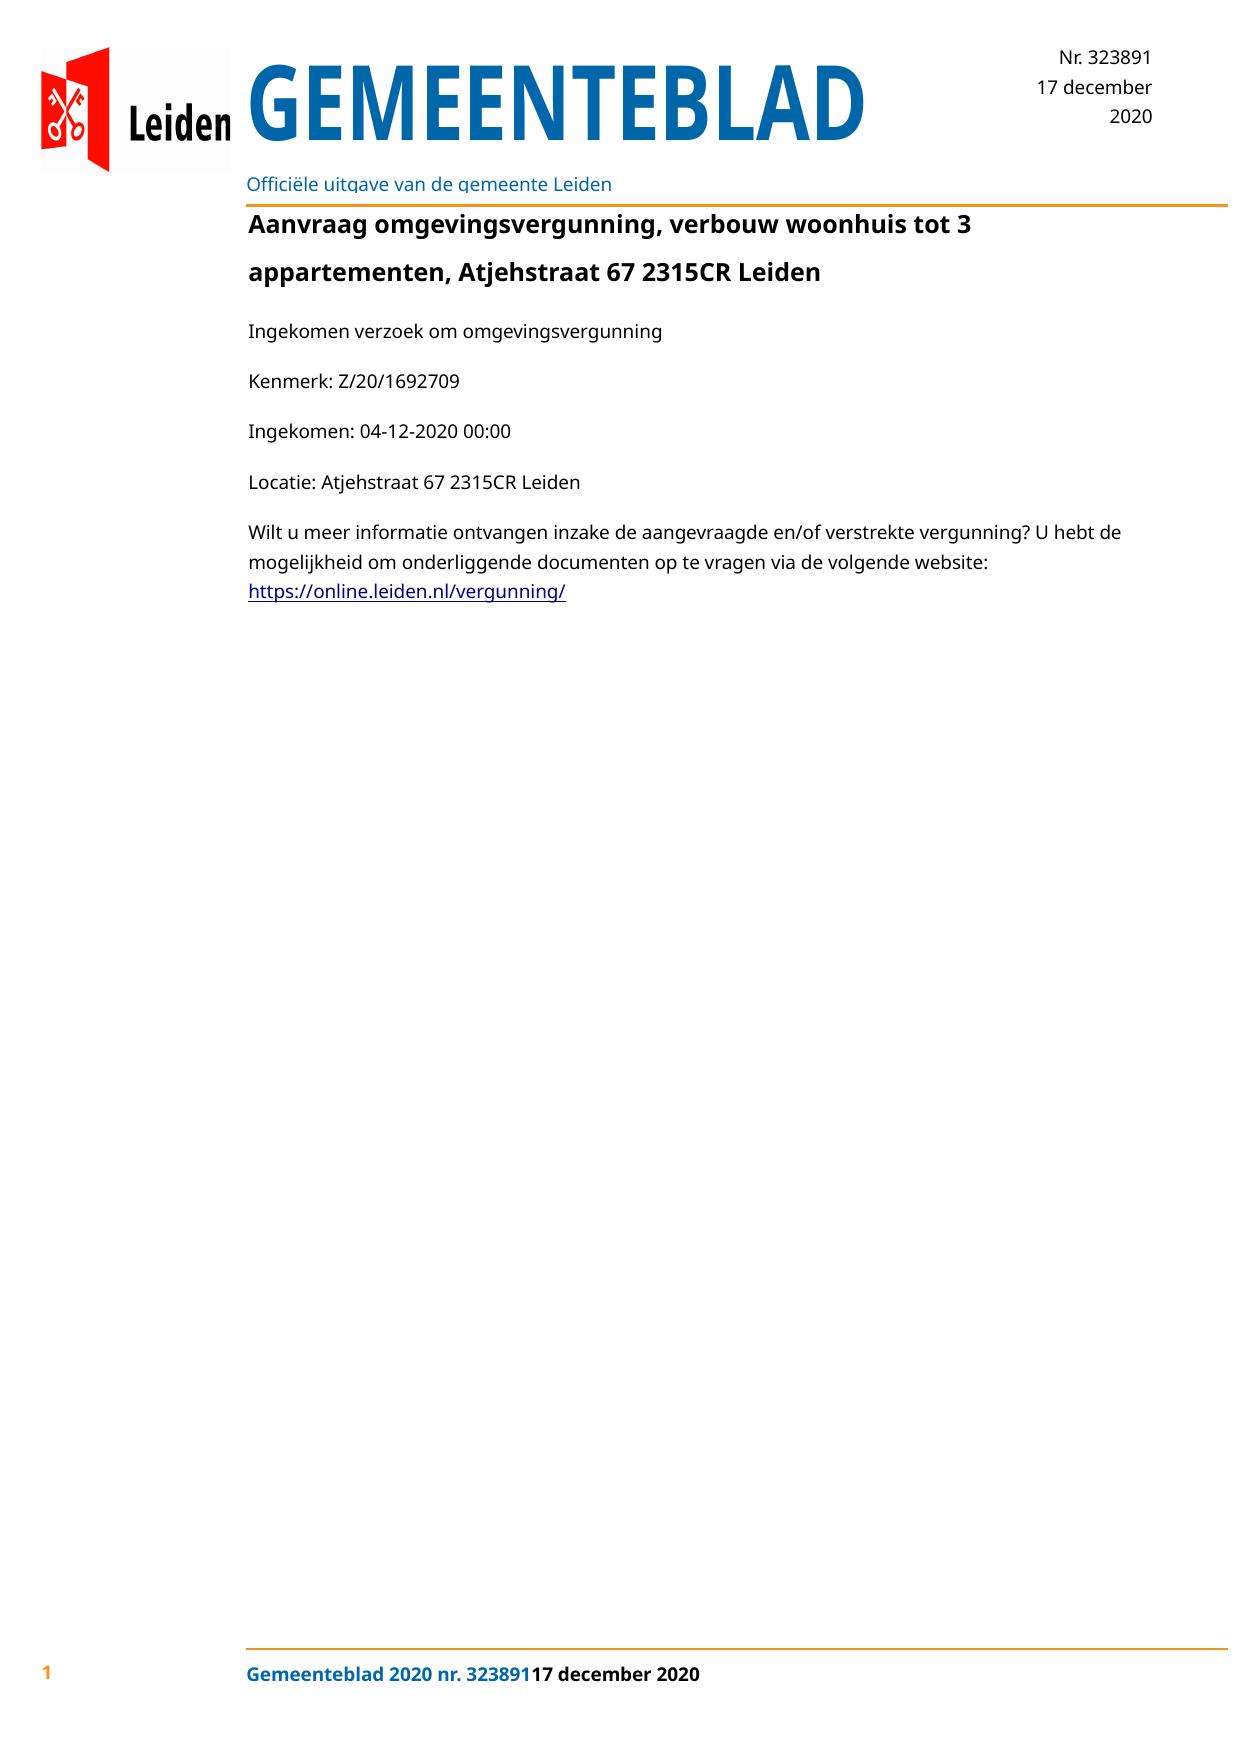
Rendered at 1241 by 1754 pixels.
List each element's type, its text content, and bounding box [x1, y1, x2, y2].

text Aanvraag omgevingsvergunning, verbouw woonhuis tot 3 appartementen, Atjehstraat 67 2315CR Leiden [248, 207, 1152, 288]
picture [41, 47, 231, 172]
text Kenmerk: Z/20/1692709 [248, 368, 1152, 394]
text Wilt u meer informatie ontvangen inzake de aangevraagde en/of verstrekte vergunning? U hebt de mogelijkheid om onderliggende documenten op te vragen via de volgende website: https://online.leiden.nl/vergunning/ [248, 519, 1152, 604]
text Ingekomen: 04-12-2020 00:00 [248, 419, 1152, 444]
text Locatie: Atjehstraat 67 2315CR Leiden [248, 469, 1152, 495]
text Ingekomen verzoek om omgevingsvergunning [248, 318, 1152, 344]
